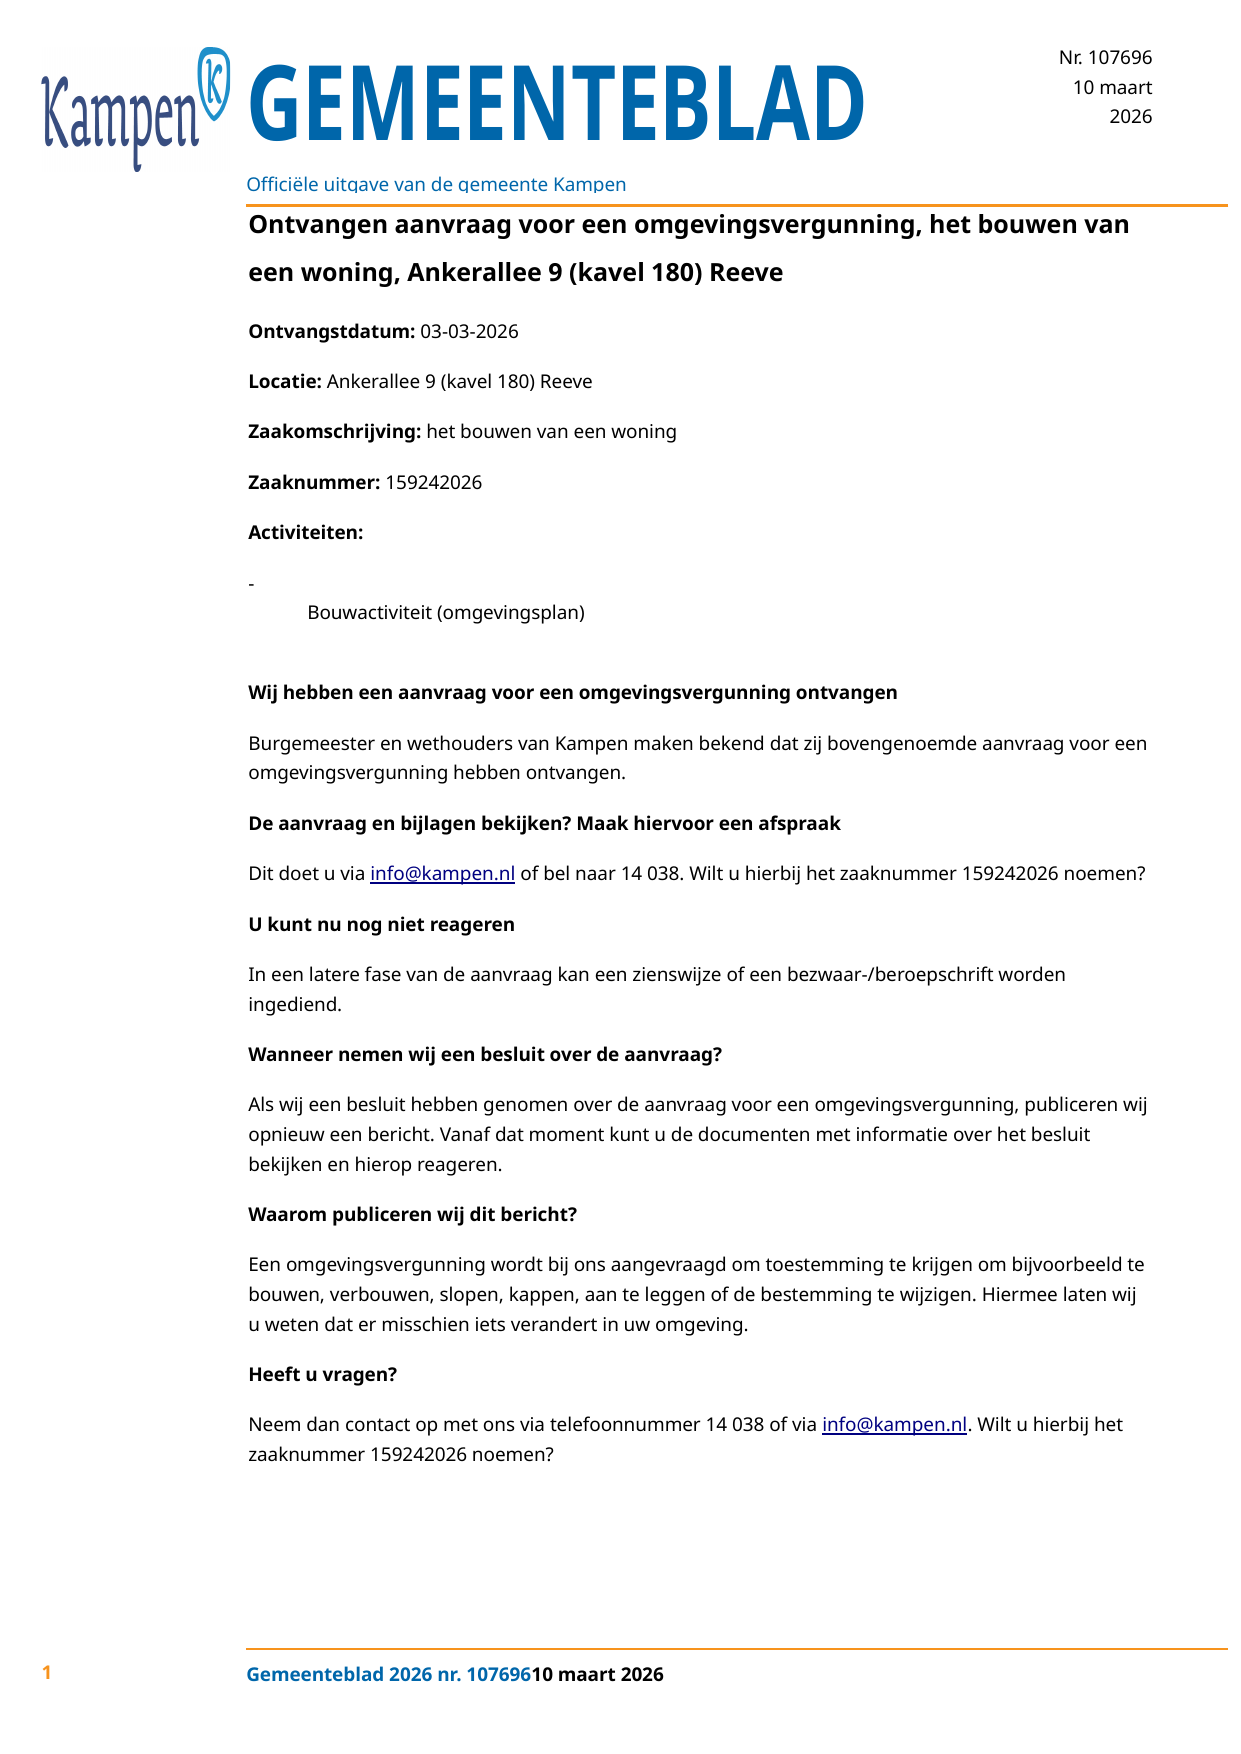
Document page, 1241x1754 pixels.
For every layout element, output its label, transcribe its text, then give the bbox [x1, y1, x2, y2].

text Ontvangstdatum: 03-03-2026 [248, 318, 1152, 344]
text De aanvraag en bijlagen bekijken? Maak hiervoor een afspraak [248, 810, 1152, 836]
text Activiteiten: [248, 519, 1152, 545]
text Ontvangen aanvraag voor een omgevingsvergunning, het bouwen van een woning, Ankerallee 9 (kavel 180) Reeve [248, 207, 1152, 288]
text Waarom publiceren wij dit bericht? [248, 1201, 1152, 1227]
text Locatie: Ankerallee 9 (kavel 180) Reeve [248, 368, 1152, 394]
text Als wij een besluit hebben genomen over de aanvraag voor een omgevingsvergunning, publiceren wij opnieuw een bericht. Vanaf dat moment kunt u de documenten met informatie over het besluit bekijken en hierop reageren. [248, 1092, 1152, 1177]
text Wij hebben een aanvraag voor een omgevingsvergunning ontvangen [248, 679, 1152, 705]
text Zaakomschrijving: het bouwen van een woning [248, 419, 1152, 444]
list Bouwactiviteit (omgevingsplan) [248, 599, 1152, 625]
text U kunt nu nog niet reageren [248, 911, 1152, 937]
text In een latere fase van de aanvraag kan een zienswijze of een bezwaar-/beroepschrift worden ingediend. [248, 961, 1152, 1017]
text Wanneer nemen wij een besluit over de aanvraag? [248, 1041, 1152, 1067]
text Een omgevingsvergunning wordt bij ons aangevraagd om toestemming te krijgen om bijvoorbeeld te bouwen, verbouwen, slopen, kappen, aan te leggen of de bestemming te wijzigen. Hiermee laten wij u weten dat er misschien iets verandert in uw omgeving. [248, 1252, 1152, 1337]
text Neem dan contact op met ons via telefoonnummer 14 038 of via info@kampen.nl. Wilt u hierbij het zaaknummer 159242026 noemen? [248, 1412, 1152, 1467]
text Dit doet u via info@kampen.nl of bel naar 14 038. Wilt u hierbij het zaaknummer 159242026 noemen? [248, 860, 1152, 886]
text Burgemeester en wethouders van Kampen maken bekend dat zij bovengenoemde aanvraag voor een omgevingsvergunning hebben ontvangen. [248, 730, 1152, 785]
picture [41, 47, 231, 172]
text Zaaknummer: 159242026 [248, 469, 1152, 495]
text Heeft u vragen? [248, 1361, 1152, 1387]
